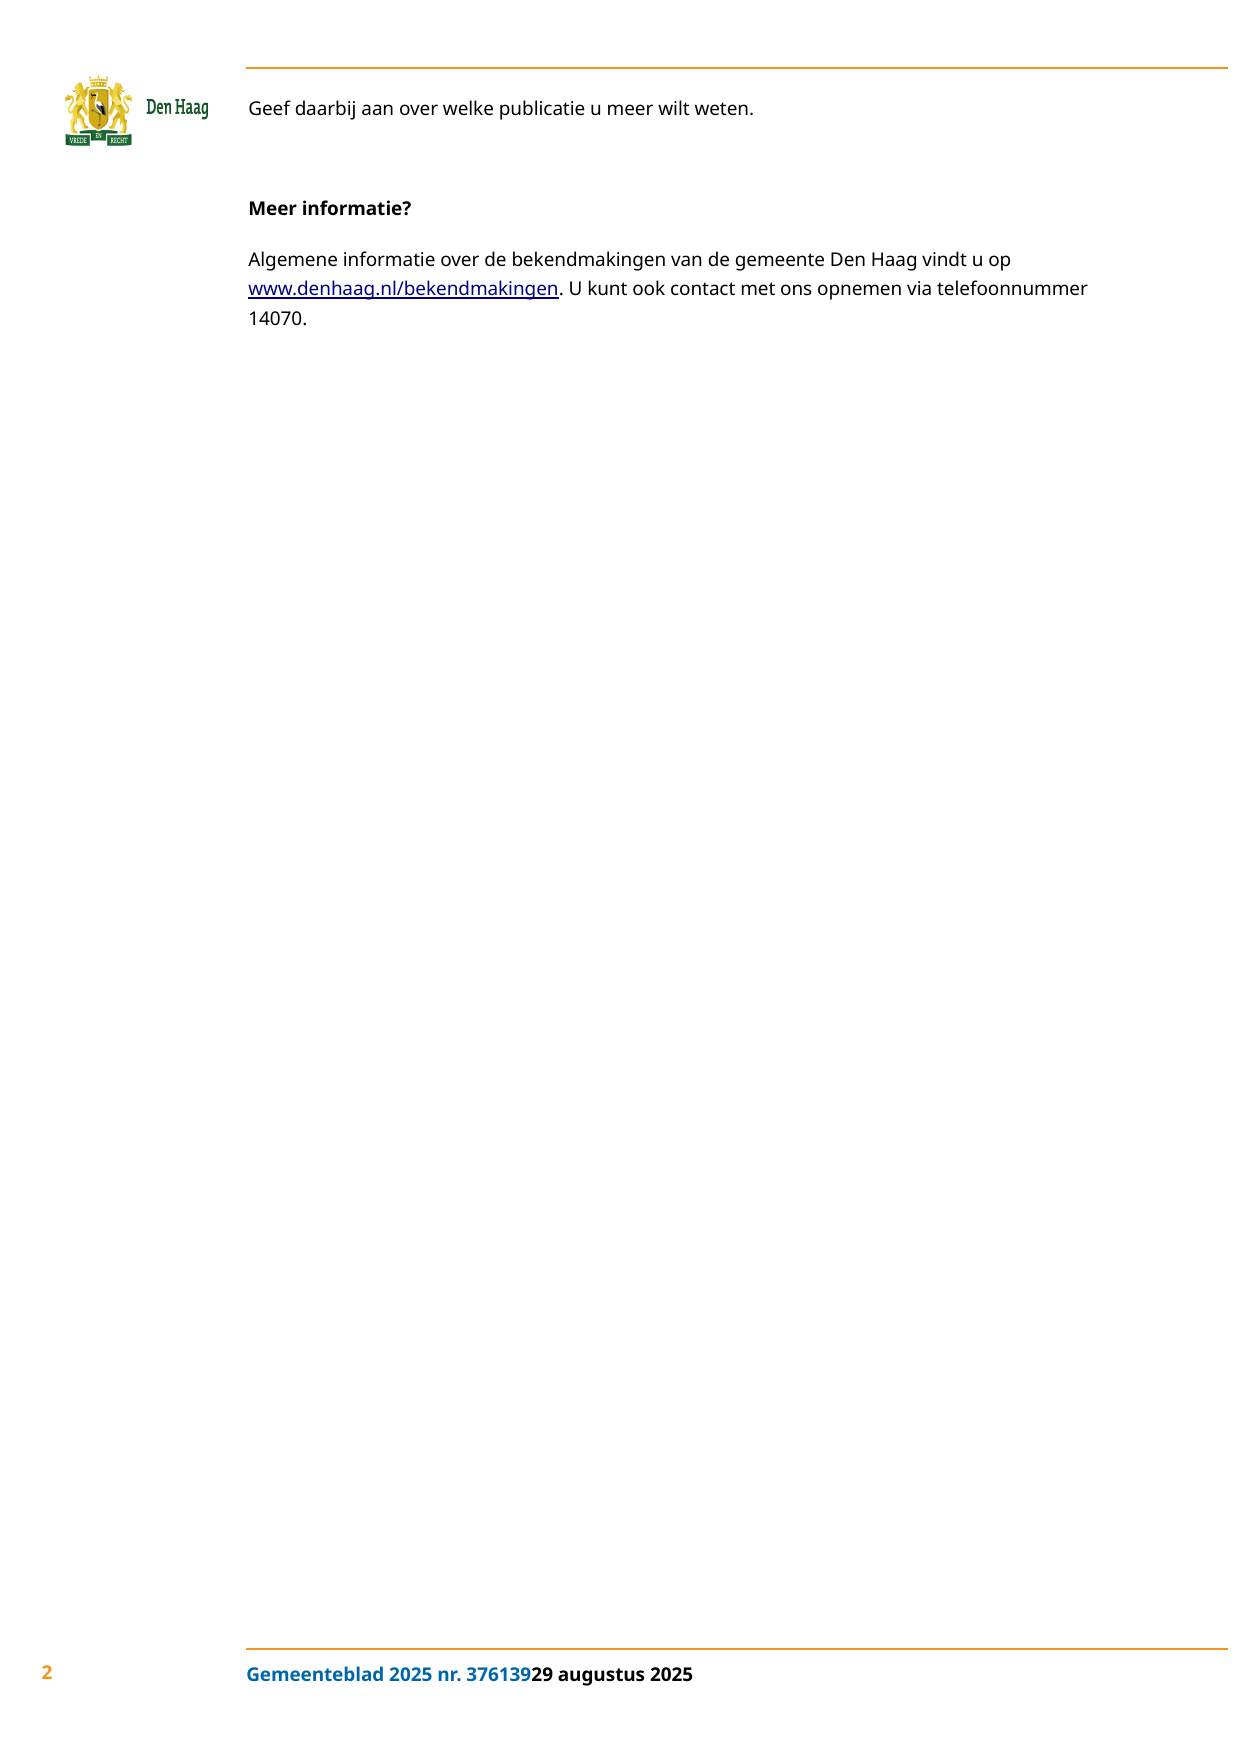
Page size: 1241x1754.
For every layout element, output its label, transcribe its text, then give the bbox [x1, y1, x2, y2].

picture [41, 47, 231, 172]
text Meer informatie? [248, 196, 1152, 221]
text Geef daarbij aan over welke publicatie u meer wilt weten. [248, 95, 1152, 121]
text Algemene informatie over de bekendmakingen van de gemeente Den Haag vindt u op www.denhaag.nl/bekendmakingen. U kunt ook contact met ons opnemen via telefoonnummer 14070. [248, 246, 1152, 331]
